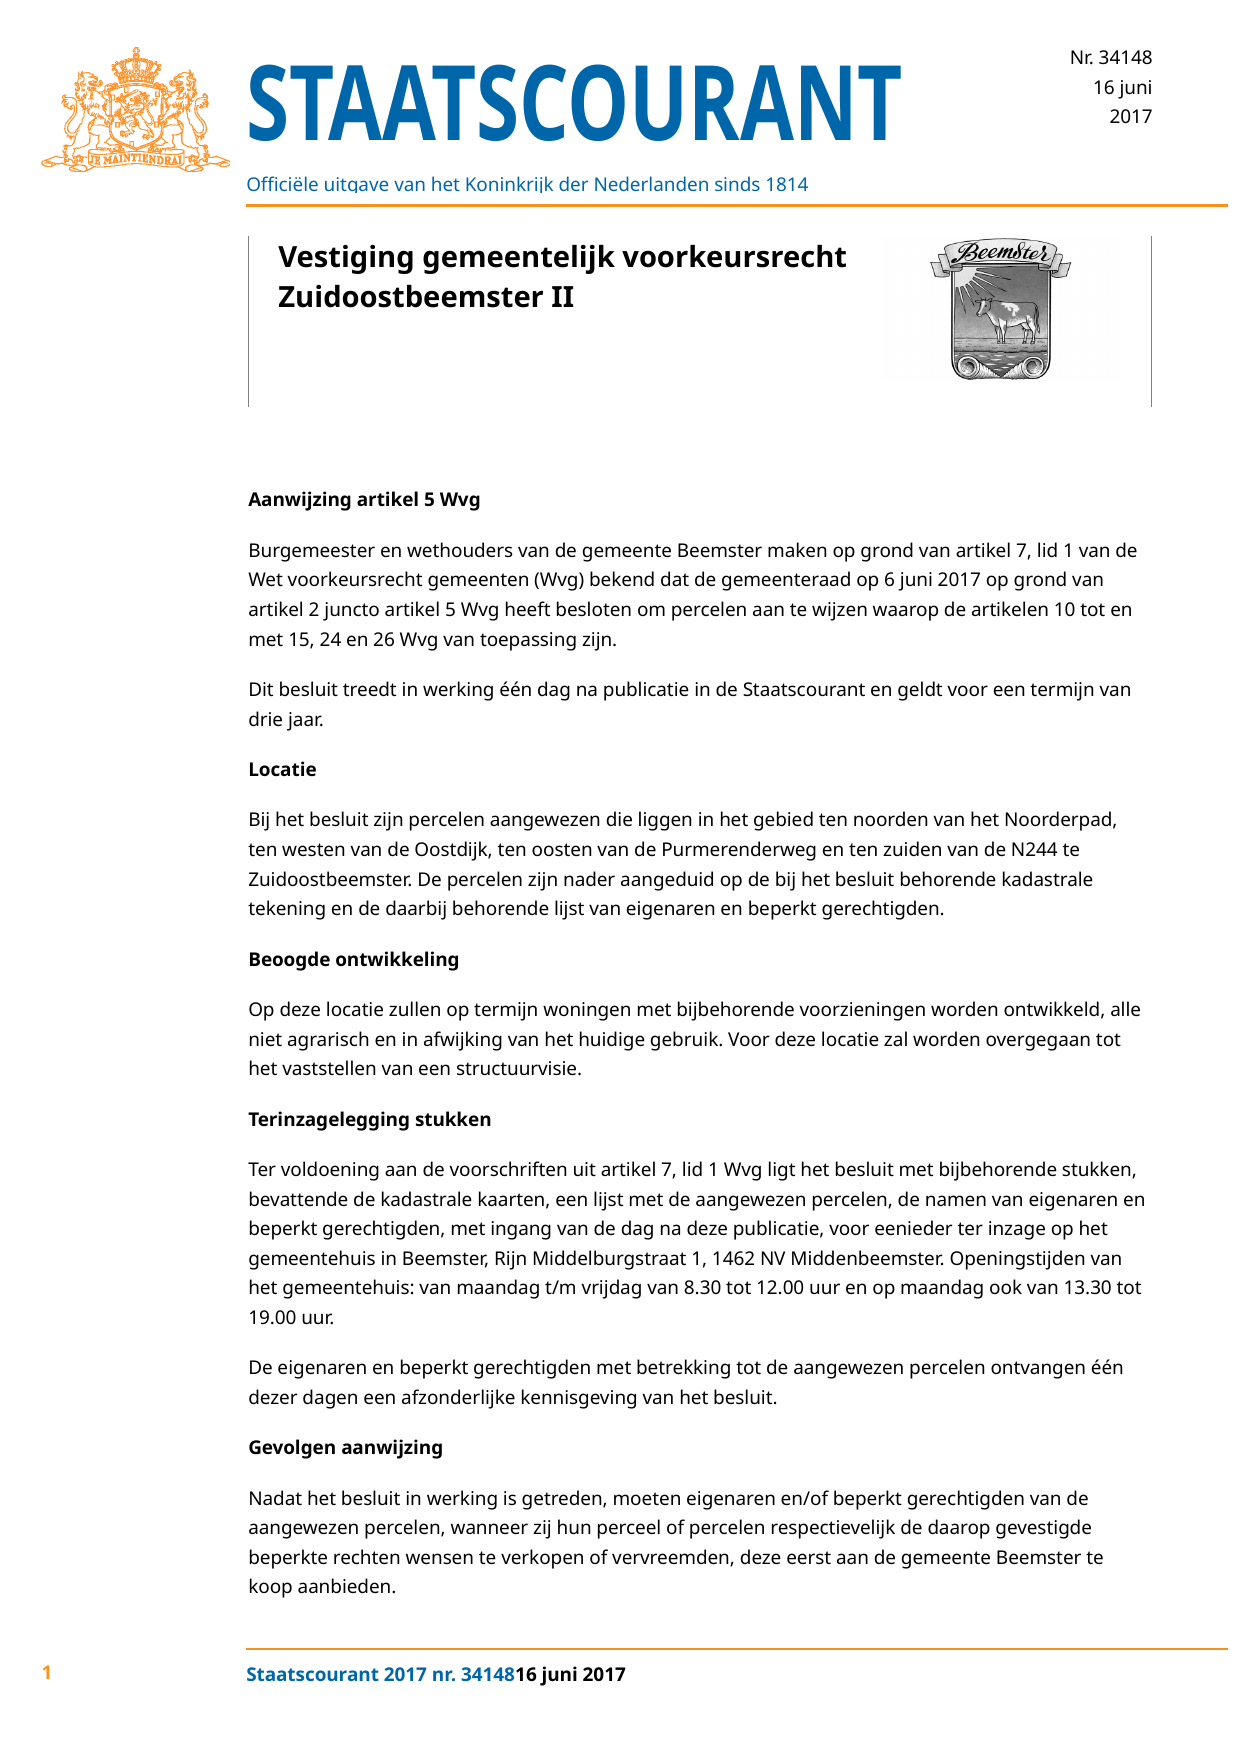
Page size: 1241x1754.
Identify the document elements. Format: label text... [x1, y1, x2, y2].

text Burgemeester en wethouders van de gemeente Beemster maken op grond van artikel 7, lid 1 van de Wet voorkeursrecht gemeenten (Wvg) bekend dat de gemeenteraad op 6 juni 2017 op grond van artikel 2 juncto artikel 5 Wvg heeft besloten om percelen aan te wijzen waarop de artikelen 10 tot en met 15, 24 en 26 Wvg van toepassing zijn. [248, 537, 1152, 651]
text Op deze locatie zullen op termijn woningen met bijbehorende voorzieningen worden ontwikkeld, alle niet agrarisch en in afwijking van het huidige gebruik. Voor deze locatie zal worden overgegaan tot het vaststellen van een structuurvisie. [248, 996, 1152, 1081]
text Dit besluit treedt in werking één dag na publicatie in de Staatscourant en geldt voor een termijn van drie jaar. [248, 676, 1152, 731]
table_header Vestiging gemeentelijk voorkeursrecht Zuidoostbeemster II [249, 236, 850, 407]
picture [41, 47, 231, 172]
picture [882, 236, 1119, 381]
text Nadat het besluit in werking is getreden, moeten eigenaren en/of beperkt gerechtigden van de aangewezen percelen, wanneer zij hun perceel of percelen respectievelijk de daarop gevestigde beperkte rechten wensen te verkopen of vervreemden, deze eerst aan de gemeente Beemster te koop aanbieden. [248, 1485, 1152, 1599]
text Terinzagelegging stukken [248, 1106, 1152, 1131]
text Beoogde ontwikkeling [248, 946, 1152, 971]
text De eigenaren en beperkt gerechtigden met betrekking tot de aangewezen percelen ontvangen één dezer dagen een afzonderlijke kennisgeving van het besluit. [248, 1354, 1152, 1410]
text Locatie [248, 756, 1152, 782]
text Aanwijzing artikel 5 Wvg [248, 487, 1152, 512]
text Ter voldoening aan de voorschriften uit artikel 7, lid 1 Wvg ligt het besluit met bijbehorende stukken, bevattende de kadastrale kaarten, een lijst met de aangewezen percelen, de namen van eigenaren en beperkt gerechtigden, met ingang van de dag na deze publicatie, voor eenieder ter inzage op het gemeentehuis in Beemster, Rijn Middelburgstraat 1, 1462 NV Middenbeemster. Openingstijden van het gemeentehuis: van maandag t/m vrijdag van 8.30 tot 12.00 uur en op maandag ook van 13.30 tot 19.00 uur. [248, 1156, 1152, 1330]
text Bij het besluit zijn percelen aangewezen die liggen in het gebied ten noorden van het Noorderpad, ten westen van de Oostdijk, ten oosten van de Purmerenderweg en ten zuiden van de N244 te Zuidoostbeemster. De percelen zijn nader aangeduid op de bij het besluit behorende kadastrale tekening en de daarbij behorende lijst van eigenaren en beperkt gerechtigden. [248, 807, 1152, 921]
text Gevolgen aanwijzing [248, 1434, 1152, 1460]
table_header [850, 236, 1151, 407]
